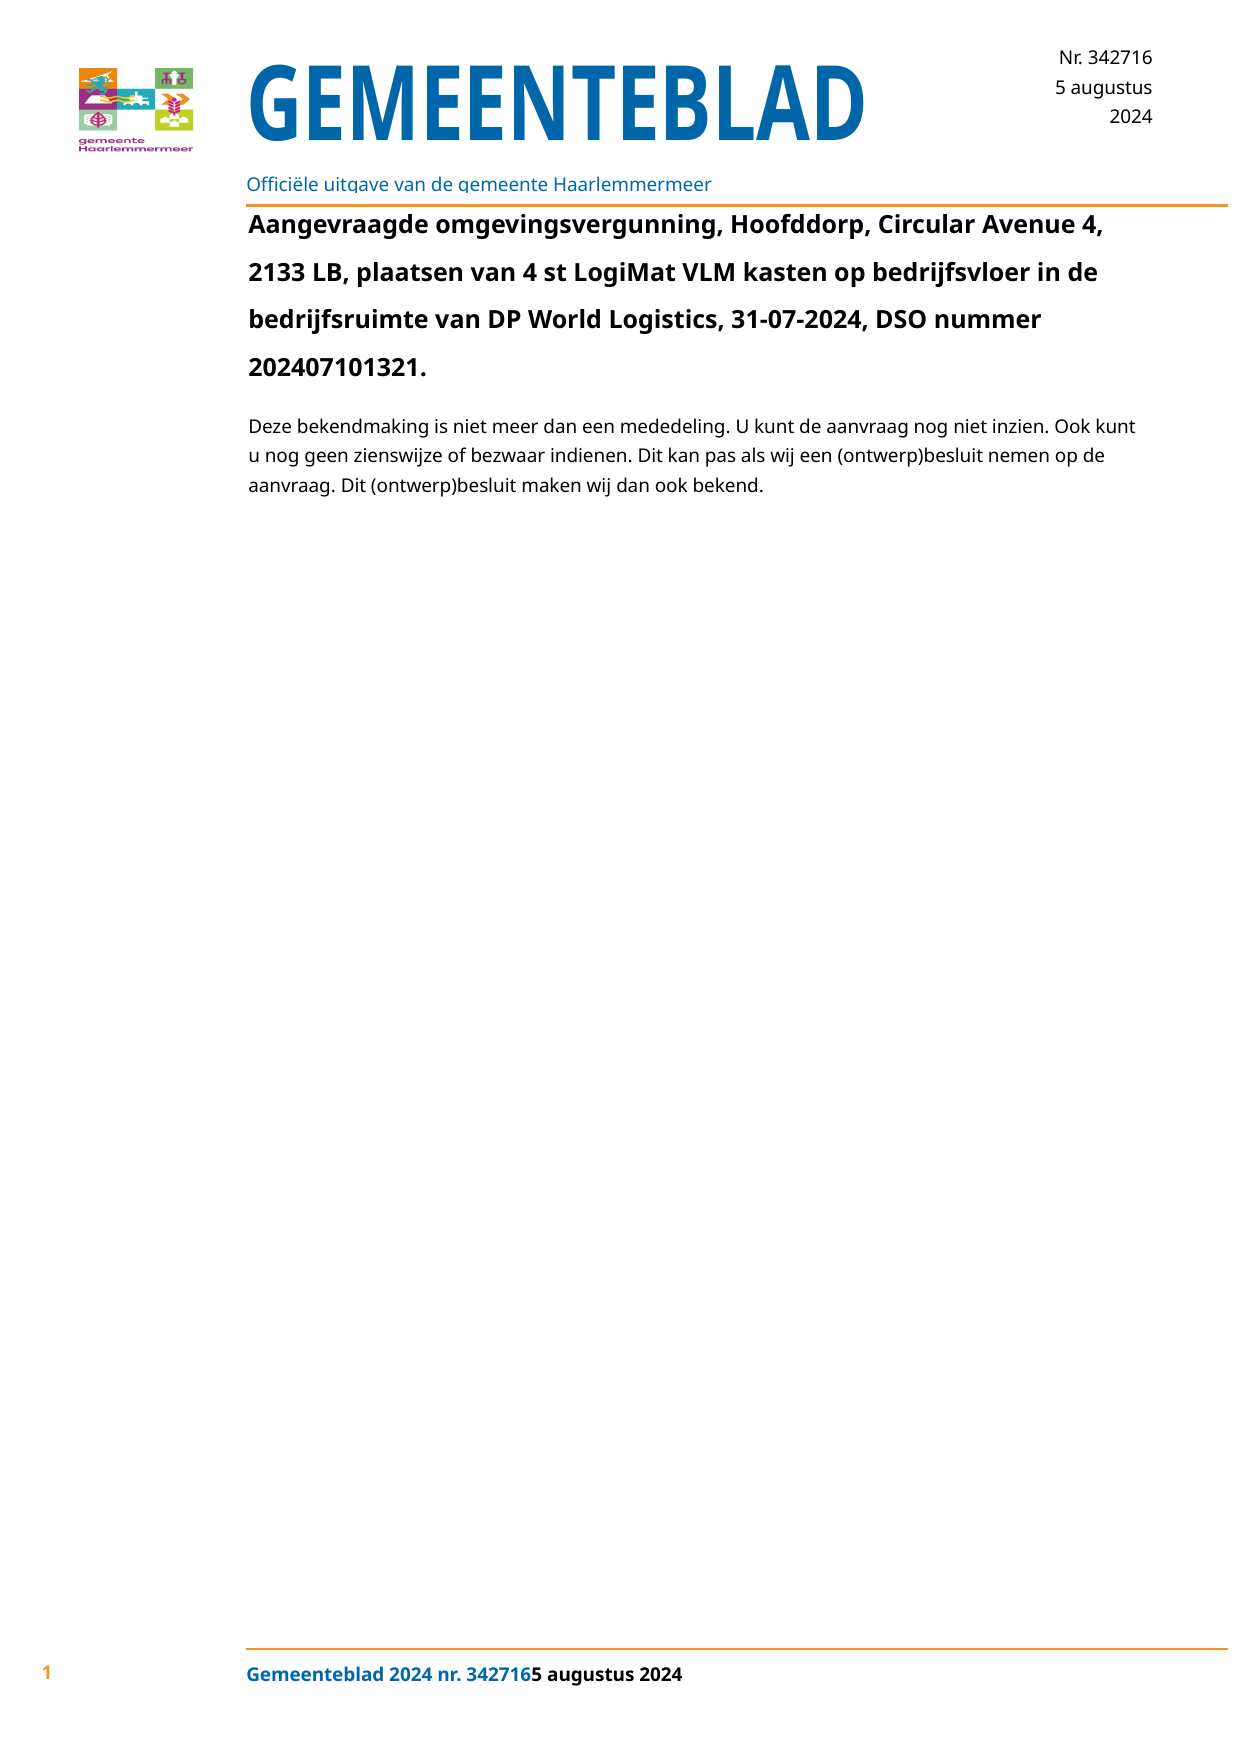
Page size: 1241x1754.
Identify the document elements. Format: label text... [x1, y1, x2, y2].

text Deze bekendmaking is niet meer dan een mededeling. U kunt de aanvraag nog niet inzien. Ook kunt u nog geen zienswijze of bezwaar indienen. Dit kan pas als wij een (ontwerp)besluit nemen op de aanvraag. Dit (ontwerp)besluit maken wij dan ook bekend. [248, 413, 1152, 498]
picture [41, 47, 231, 172]
text Aangevraagde omgevingsvergunning, Hoofddorp, Circular Avenue 4, 2133 LB, plaatsen van 4 st LogiMat VLM kasten op bedrijfsvloer in de bedrijfsruimte van DP World Logistics, 31-07-2024, DSO nummer 202407101321. [248, 207, 1152, 384]
